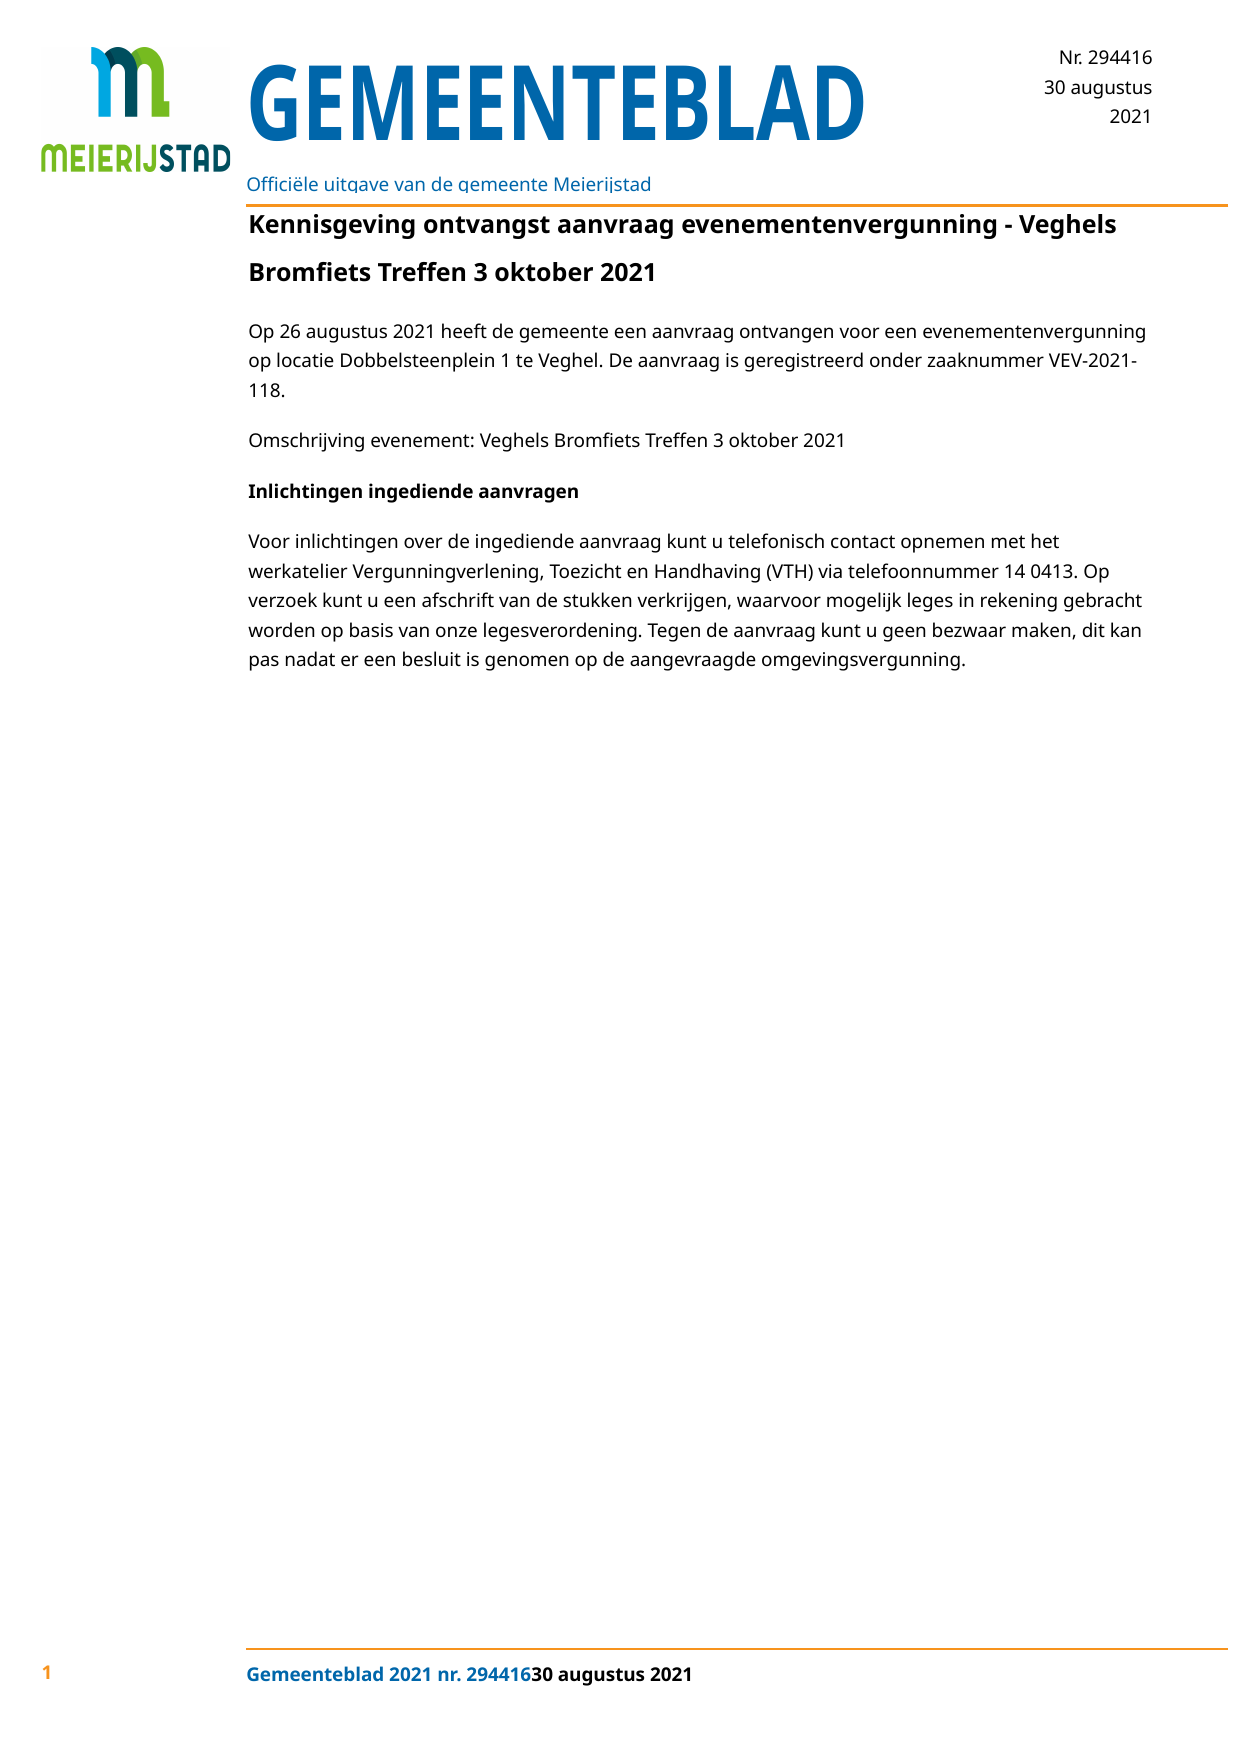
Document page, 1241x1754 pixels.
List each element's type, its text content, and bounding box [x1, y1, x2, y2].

text Voor inlichtingen over de ingediende aanvraag kunt u telefonisch contact opnemen met het werkatelier Vergunningverlening, Toezicht en Handhaving (VTH) via telefoonnummer 14 0413. Op verzoek kunt u een afschrift van de stukken verkrijgen, waarvoor mogelijk leges in rekening gebracht worden op basis van onze legesverordening. Tegen de aanvraag kunt u geen bezwaar maken, dit kan pas nadat er een besluit is genomen op de aangevraagde omgevingsvergunning. [248, 528, 1152, 672]
text Omschrijving evenement: Veghels Bromfiets Treffen 3 oktober 2021 [248, 427, 1152, 453]
text Kennisgeving ontvangst aanvraag evenementenvergunning - Veghels Bromfiets Treffen 3 oktober 2021 [248, 207, 1152, 288]
picture [41, 47, 231, 172]
text Op 26 augustus 2021 heeft de gemeente een aanvraag ontvangen voor een evenementenvergunning op locatie Dobbelsteenplein 1 te Veghel. De aanvraag is geregistreerd onder zaaknummer VEV-2021-118. [248, 318, 1152, 403]
text Inlichtingen ingediende aanvragen [248, 478, 1152, 504]
